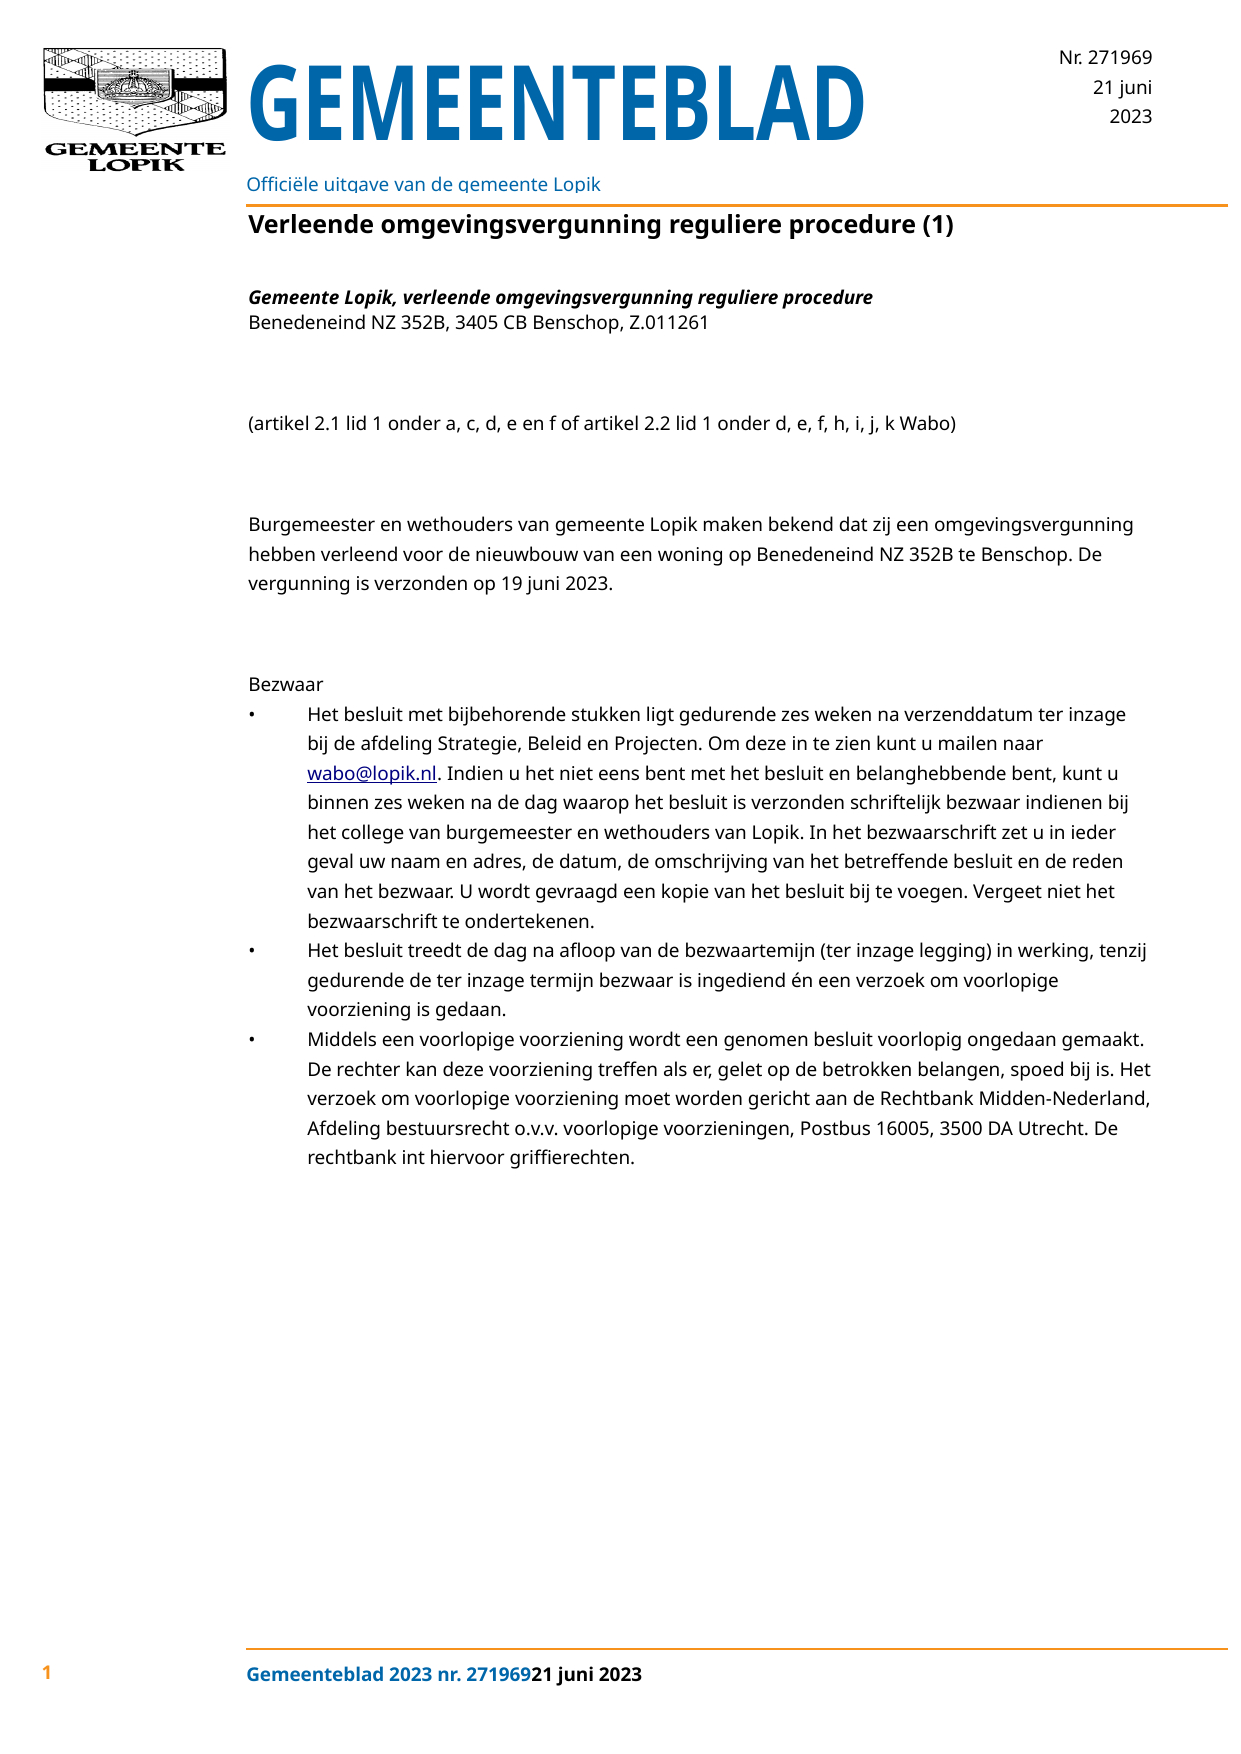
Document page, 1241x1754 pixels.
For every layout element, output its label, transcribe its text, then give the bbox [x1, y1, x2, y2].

list Middels een voorlopige voorziening wordt een genomen besluit voorlopig ongedaan gemaakt. De rechter kan deze voorziening treffen als er, gelet op de betrokken belangen, spoed bij is. Het verzoek om voorlopige voorziening moet worden gericht aan de Rechtbank Midden-Nederland, Afdeling bestuursrecht o.v.v. voorlopige voorzieningen, Postbus 16005, 3500 DA Utrecht. De rechtbank int hiervoor griffierechten. [248, 1026, 1152, 1170]
text (artikel 2.1 lid 1 onder a, c, d, e en f of artikel 2.2 lid 1 onder d, e, f, h, i, j, k Wabo) [248, 410, 1152, 436]
text Bezwaar [248, 671, 1152, 697]
text Gemeente Lopik, verleende omgevingsvergunning reguliere procedure [248, 284, 1152, 309]
text Burgemeester en wethouders van gemeente Lopik maken bekend dat zij een omgevingsvergunning hebben verleend voor de nieuwbouw van een woning op Benedeneind NZ 352B te Benschop. De vergunning is verzonden op 19 juni 2023. [248, 511, 1152, 596]
text Benedeneind NZ 352B, 3405 CB Benschop, Z.011261 [248, 309, 1152, 335]
list Het besluit treedt de dag na afloop van de bezwaartemijn (ter inzage legging) in werking, tenzij gedurende de ter inzage termijn bezwaar is ingediend én een verzoek om voorlopige voorziening is gedaan. [248, 937, 1152, 1022]
list Het besluit met bijbehorende stukken ligt gedurende zes weken na verzenddatum ter inzage bij de afdeling Strategie, Beleid en Projecten. Om deze in te zien kunt u mailen naar wabo@lopik.nl. Indien u het niet eens bent met het besluit en belanghebbende bent, kunt u binnen zes weken na de dag waarop het besluit is verzonden schriftelijk bezwaar indienen bij het college van burgemeester en wethouders van Lopik. In het bezwaarschrift zet u in ieder geval uw naam en adres, de datum, de omschrijving van het betreffende besluit en de reden van het bezwaar. U wordt gevraagd een kopie van het besluit bij te voegen. Vergeet niet het bezwaarschrift te ondertekenen. [248, 701, 1152, 934]
text Verleende omgevingsvergunning reguliere procedure (1) [248, 207, 1152, 241]
picture [41, 47, 231, 172]
